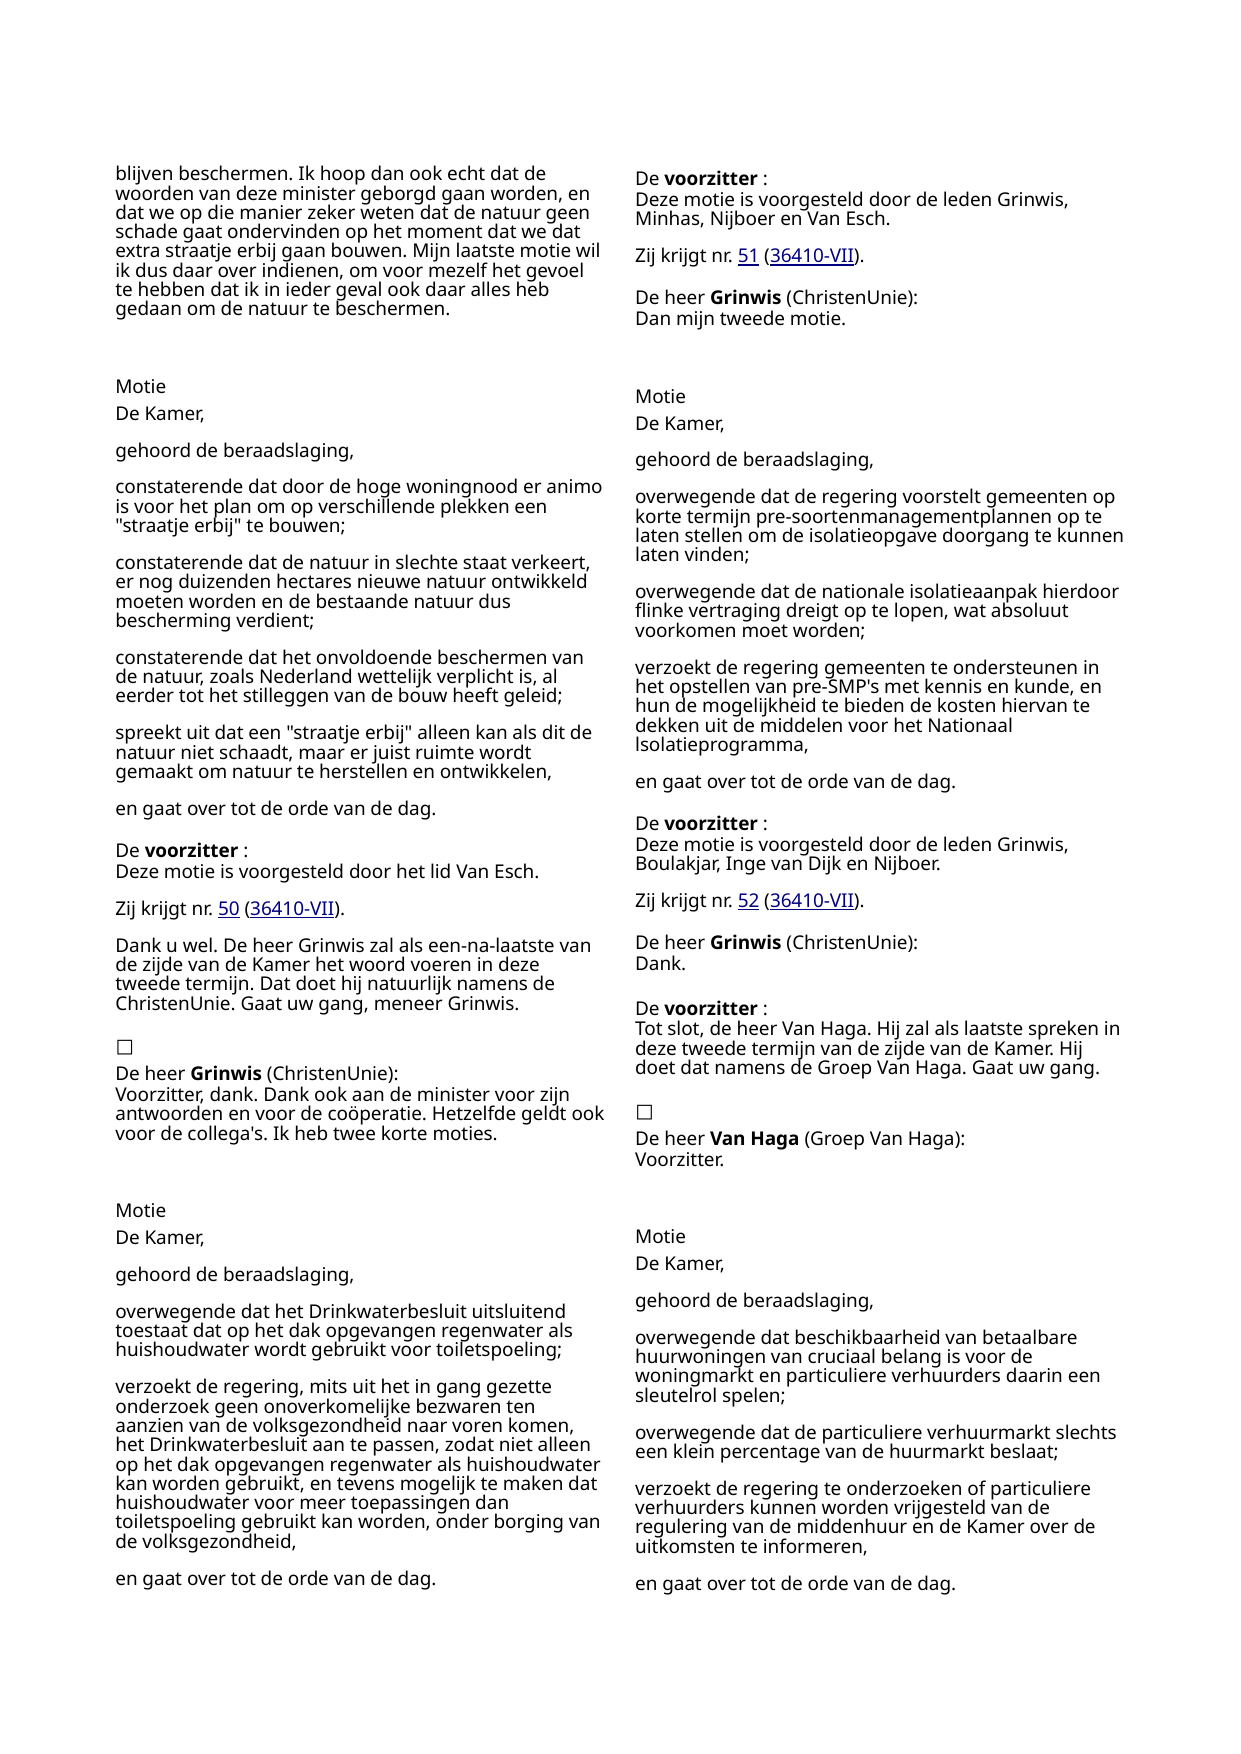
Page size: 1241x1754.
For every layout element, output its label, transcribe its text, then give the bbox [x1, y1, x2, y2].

text verzoekt de regering, mits uit het in gang gezette onderzoek geen onoverkomelijke bezwaren ten aanzien van de volksgezondheid naar voren komen, het Drinkwaterbesluit aan te passen, zodat niet alleen op het dak opgevangen regenwater als huishoudwater kan worden gebruikt, en tevens mogelijk te maken dat huishoudwater voor meer toepassingen dan toiletspoeling gebruikt kan worden, onder borging van de volksgezondheid, [115, 1378, 605, 1552]
text Motie [635, 1223, 1125, 1249]
text gehoord de beraadslaging, [115, 442, 605, 461]
text Voorzitter. [635, 1151, 1125, 1170]
text en gaat over tot de orde van de dag. [635, 773, 1125, 792]
text constaterende dat het onvoldoende beschermen van de natuur, zoals Nederland wettelijk verplicht is, al eerder tot het stilleggen van de bouw heeft geleid; [115, 649, 605, 707]
text De heer Grinwis (ChristenUnie): [115, 1060, 605, 1086]
text De Kamer, [115, 404, 605, 424]
text ⬜ [635, 1099, 1125, 1125]
text blijven beschermen. Ik hoop dan ook echt dat de woorden van deze minister geborgd gaan worden, en dat we op die manier zeker weten dat de natuur geen schade gaat ondervinden op het moment dat we dat extra straatje erbij gaan bouwen. Mijn laatste motie wil ik dus daar over indienen, om voor mezelf het gevoel te hebben dat ik in ieder geval ook daar alles heb gedaan om de natuur te beschermen. [115, 165, 605, 319]
text De heer Grinwis (ChristenUnie): [635, 284, 1125, 310]
text Motie [115, 1197, 605, 1223]
text overwegende dat de particuliere verhuurmarkt slechts een klein percentage van de huurmarkt beslaat; [635, 1424, 1125, 1462]
text Zij krijgt nr. 52 (36410-VII). [635, 892, 1125, 911]
text Deze motie is voorgesteld door de leden Grinwis, Minhas, Nijboer en Van Esch. [635, 191, 1125, 229]
text De Kamer, [635, 414, 1125, 434]
text De Kamer, [635, 1255, 1125, 1274]
text De voorzitter : [635, 810, 1125, 836]
text Zij krijgt nr. 51 (36410-VII). [635, 247, 1125, 267]
text en gaat over tot de orde van de dag. [115, 800, 605, 819]
text De voorzitter : [635, 995, 1125, 1020]
text en gaat over tot de orde van de dag. [115, 1569, 605, 1589]
text Motie [635, 383, 1125, 408]
text en gaat over tot de orde van de dag. [635, 1575, 1125, 1594]
text ⬜ [115, 1034, 605, 1060]
text overwegende dat de regering voorstelt gemeenten op korte termijn pre-soortenmanagementplannen op te laten stellen om de isolatieopgave doorgang te kunnen laten vinden; [635, 488, 1125, 566]
text Dan mijn tweede motie. [635, 310, 1125, 329]
text overwegende dat beschikbaarheid van betaalbare huurwoningen van cruciaal belang is voor de woningmarkt en particuliere verhuurders daarin een sleutelrol spelen; [635, 1329, 1125, 1406]
text verzoekt de regering te onderzoeken of particuliere verhuurders kunnen worden vrijgesteld van de regulering van de middenhuur en de Kamer over de uitkomsten te informeren, [635, 1480, 1125, 1557]
text Deze motie is voorgesteld door het lid Van Esch. [115, 863, 605, 882]
text De heer Grinwis (ChristenUnie): [635, 929, 1125, 954]
text De heer Van Haga (Groep Van Haga): [635, 1125, 1125, 1151]
text overwegende dat het Drinkwaterbesluit uitsluitend toestaat dat op het dak opgevangen regenwater als huishoudwater wordt gebruikt voor toiletspoeling; [115, 1303, 605, 1361]
text Dank u wel. De heer Grinwis zal als een-na-laatste van de zijde van de Kamer het woord voeren in deze tweede termijn. Dat doet hij natuurlijk namens de ChristenUnie. Gaat uw gang, meneer Grinwis. [115, 937, 605, 1014]
text Tot slot, de heer Van Haga. Hij zal als laatste spreken in deze tweede termijn van de zijde van de Kamer. Hij doet dat namens de Groep Van Haga. Gaat uw gang. [635, 1020, 1125, 1078]
text De voorzitter : [635, 165, 1125, 191]
text overwegende dat de nationale isolatieaanpak hierdoor flinke vertraging dreigt op te lopen, wat absoluut voorkomen moet worden; [635, 583, 1125, 641]
text De voorzitter : [115, 837, 605, 863]
text Voorzitter, dank. Dank ook aan de minister voor zijn antwoorden en voor de coöperatie. Hetzelfde geldt ook voor de collega's. Ik heb twee korte moties. [115, 1086, 605, 1144]
text De Kamer, [115, 1229, 605, 1248]
text verzoekt de regering gemeenten te ondersteunen in het opstellen van pre-SMP's met kennis en kunde, en hun de mogelijkheid te bieden de kosten hiervan te dekken uit de middelen voor het Nationaal lsolatieprogramma, [635, 659, 1125, 755]
text gehoord de beraadslaging, [635, 1292, 1125, 1311]
text spreekt uit dat een "straatje erbij" alleen kan als dit de natuur niet schaadt, maar er juist ruimte wordt gemaakt om natuur te herstellen en ontwikkelen, [115, 724, 605, 782]
text Motie [115, 373, 605, 399]
text gehoord de beraadslaging, [635, 451, 1125, 471]
text constaterende dat door de hoge woningnood er animo is voor het plan om op verschillende plekken een "straatje erbij" te bouwen; [115, 478, 605, 536]
text Zij krijgt nr. 50 (36410-VII). [115, 899, 605, 919]
text constaterende dat de natuur in slechte staat verkeert, er nog duizenden hectares nieuwe natuur ontwikkeld moeten worden en de bestaande natuur dus bescherming verdient; [115, 554, 605, 631]
text gehoord de beraadslaging, [115, 1266, 605, 1285]
text Dank. [635, 954, 1125, 974]
text Deze motie is voorgesteld door de leden Grinwis, Boulakjar, Inge van Dijk en Nijboer. [635, 836, 1125, 874]
